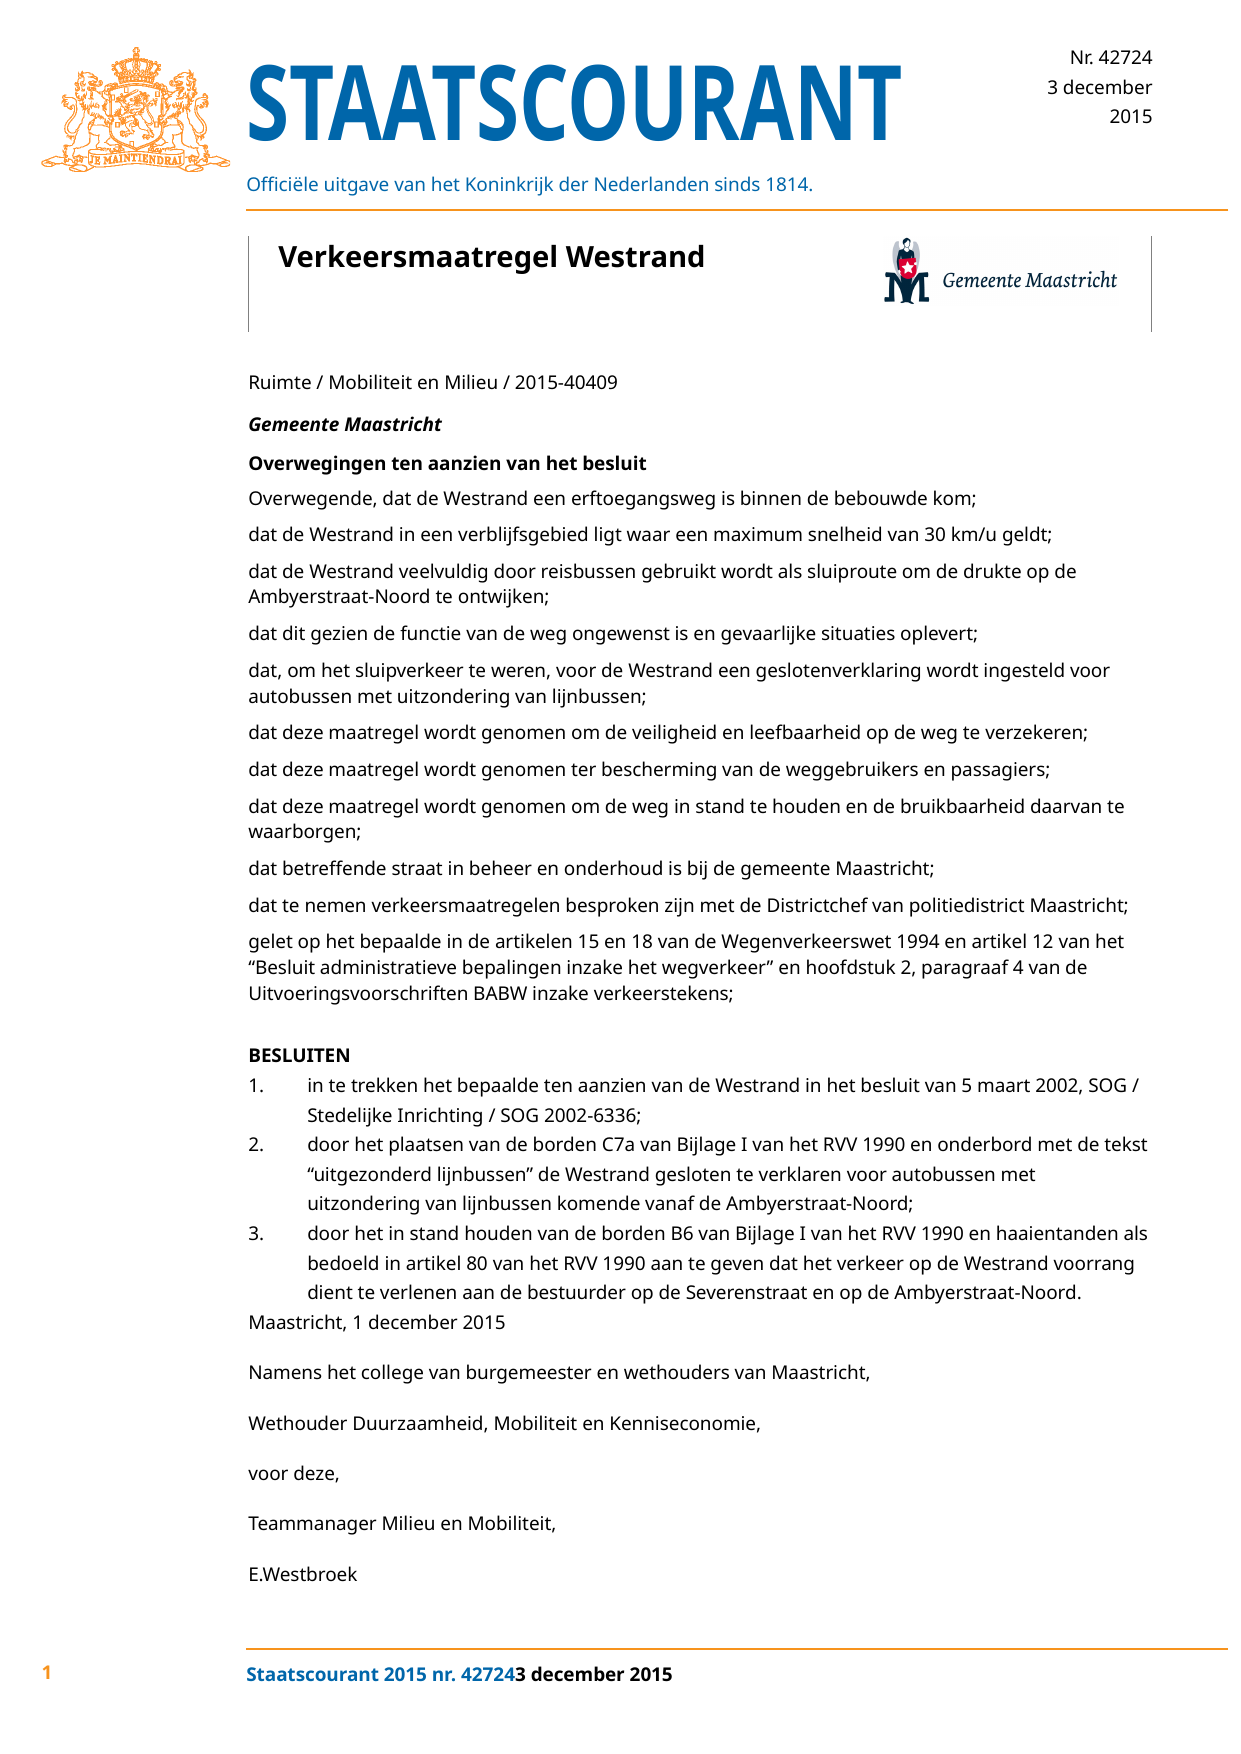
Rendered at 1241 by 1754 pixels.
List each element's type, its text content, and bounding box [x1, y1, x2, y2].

table_header [850, 236, 1151, 332]
list door het plaatsen van de borden C7a van Bijlage I van het RVV 1990 en onderbord met de tekst “uitgezonderd lijnbussen” de Westrand gesloten te verklaren voor autobussen met uitzondering van lijnbussen komende vanaf de Ambyerstraat-Noord; [248, 1131, 1152, 1216]
text BESLUITEN [248, 1043, 1152, 1068]
text Maastricht, 1 december 2015 [248, 1309, 1152, 1335]
picture [882, 236, 1119, 306]
text dat de Westrand in een verblijfsgebied ligt waar een maximum snelheid van 30 km/u geldt; [248, 521, 1152, 547]
text dat te nemen verkeersmaatregelen besproken zijn met de Districtchef van politiedistrict Maastricht; [248, 892, 1152, 918]
text Overwegingen ten aanzien van het besluit [248, 451, 1152, 476]
text dat de Westrand veelvuldig door reisbussen gebruikt wordt als sluiproute om de drukte op de Ambyerstraat-Noord te ontwijken; [248, 558, 1152, 609]
text dat betreffende straat in beheer en onderhoud is bij de gemeente Maastricht; [248, 855, 1152, 881]
text voor deze, [248, 1460, 1152, 1486]
text dat deze maatregel wordt genomen om de weg in stand te houden en de bruikbaarheid daarvan te waarborgen; [248, 793, 1152, 844]
text Ruimte / Mobiliteit en Milieu / 2015-40409 [248, 369, 1152, 395]
text dat deze maatregel wordt genomen om de veiligheid en leefbaarheid op de weg te verzekeren; [248, 719, 1152, 745]
text dat deze maatregel wordt genomen ter bescherming van de weggebruikers en passagiers; [248, 756, 1152, 782]
text Wethouder Duurzaamheid, Mobiliteit en Kenniseconomie, [248, 1410, 1152, 1436]
table_header Verkeersmaatregel Westrand [249, 236, 850, 332]
text dat, om het sluipverkeer te weren, voor de Westrand een geslotenverklaring wordt ingesteld voor autobussen met uitzondering van lijnbussen; [248, 657, 1152, 708]
text Overwegende, dat de Westrand een erftoegangsweg is binnen de bebouwde kom; [248, 485, 1152, 510]
picture [41, 47, 231, 172]
text Teammanager Milieu en Mobiliteit, [248, 1511, 1152, 1536]
text E.Westbroek [248, 1561, 1152, 1587]
text Gemeente Maastricht [248, 411, 1152, 437]
text dat dit gezien de functie van de weg ongewenst is en gevaarlijke situaties oplevert; [248, 620, 1152, 646]
list door het in stand houden van de borden B6 van Bijlage I van het RVV 1990 en haaientanden als bedoeld in artikel 80 van het RVV 1990 aan te geven dat het verkeer op de Westrand voorrang dient te verlenen aan de bestuurder op de Severenstraat en op de Ambyerstraat-Noord. [248, 1220, 1152, 1305]
text gelet op het bepaalde in de artikelen 15 en 18 van de Wegenverkeerswet 1994 en artikel 12 van het “Besluit administratieve bepalingen inzake het wegverkeer” en hoofdstuk 2, paragraaf 4 van de Uitvoeringsvoorschriften BABW inzake verkeerstekens; [248, 928, 1152, 1006]
text Namens het college van burgemeester en wethouders van Maastricht, [248, 1359, 1152, 1385]
list in te trekken het bepaalde ten aanzien van de Westrand in het besluit van 5 maart 2002, SOG / Stedelijke Inrichting / SOG 2002-6336; [248, 1072, 1152, 1128]
